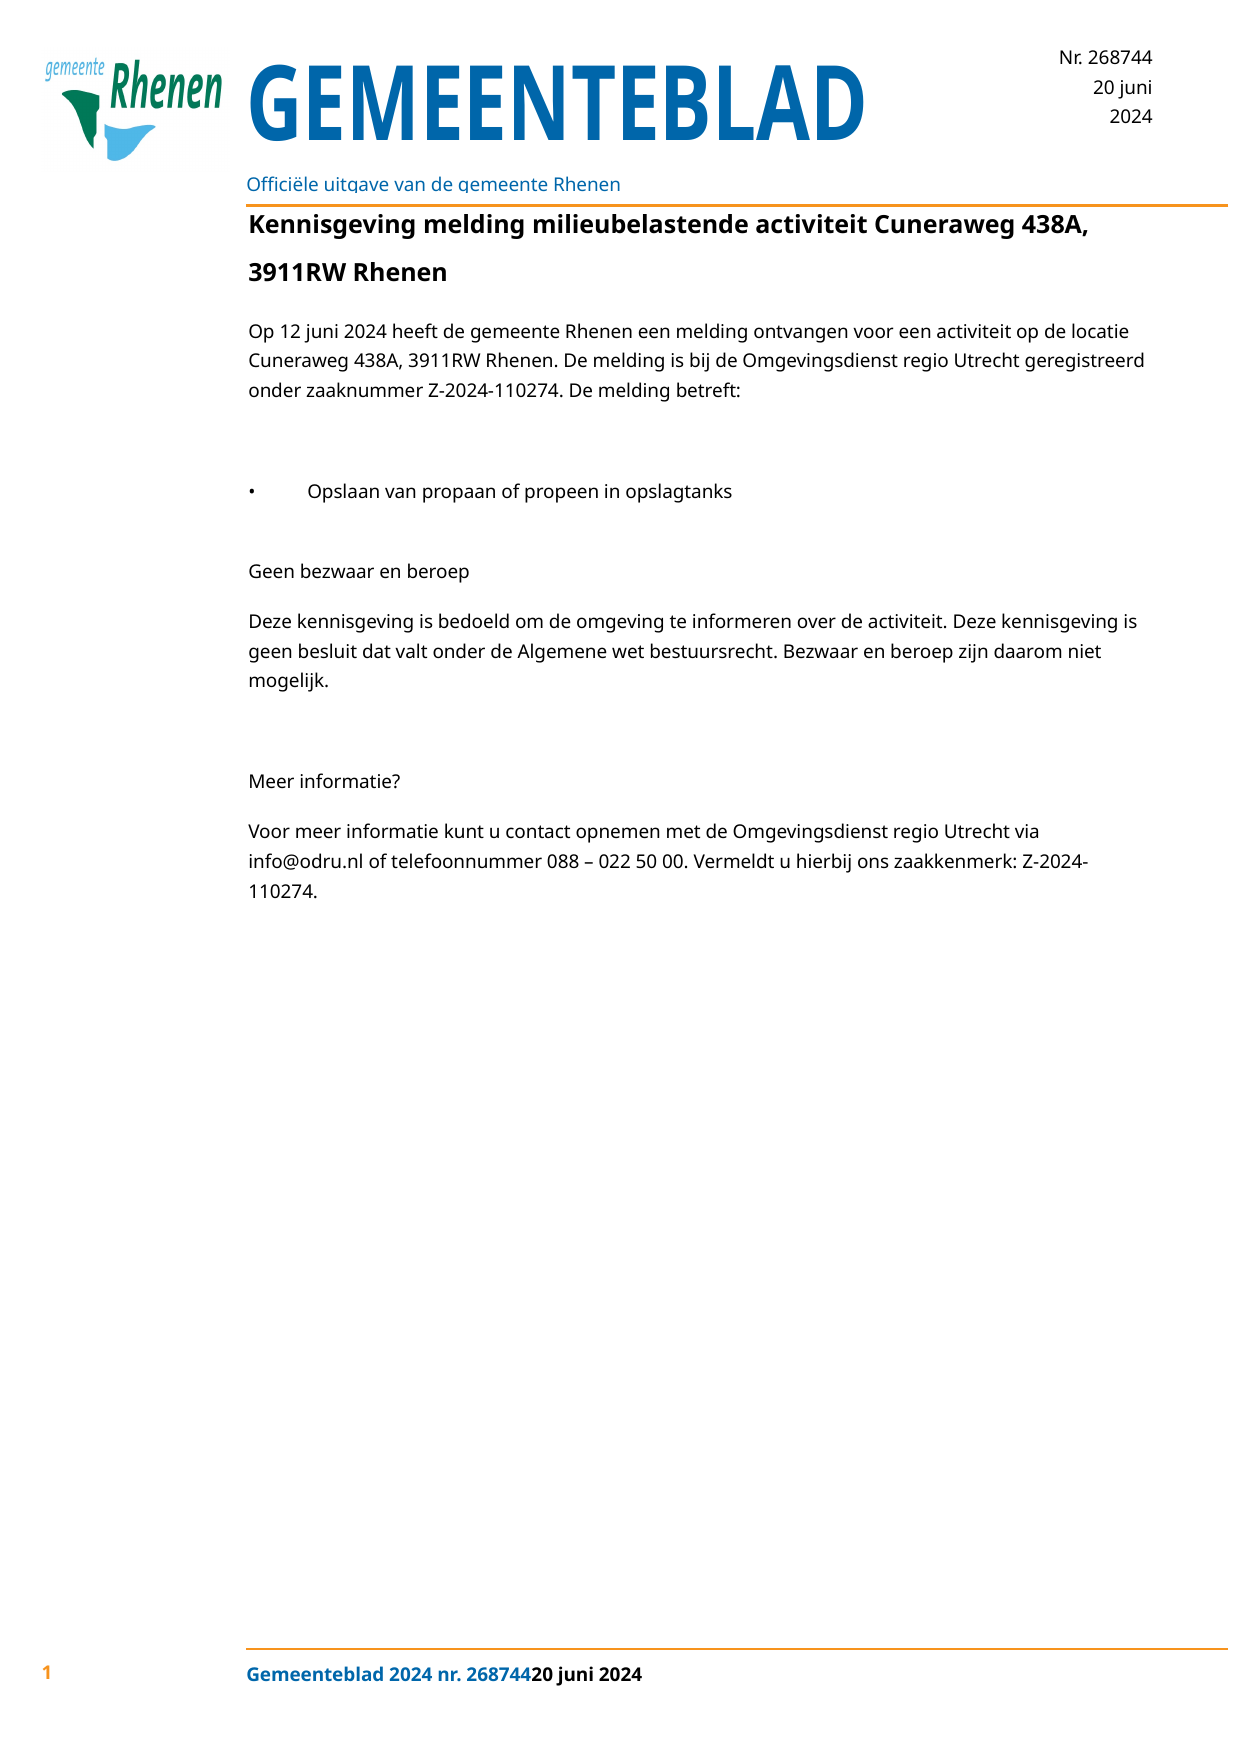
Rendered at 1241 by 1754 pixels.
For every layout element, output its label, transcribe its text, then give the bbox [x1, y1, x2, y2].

picture [41, 47, 231, 172]
text Voor meer informatie kunt u contact opnemen met de Omgevingsdienst regio Utrecht via info@odru.nl of telefoonnummer 088 – 022 50 00. Vermeldt u hierbij ons zaakkenmerk: Z-2024-110274. [248, 819, 1152, 904]
text Geen bezwaar en beroep [248, 558, 1152, 584]
text Op 12 juni 2024 heeft de gemeente Rhenen een melding ontvangen voor een activiteit op de locatie Cuneraweg 438A, 3911RW Rhenen. De melding is bij de Omgevingsdienst regio Utrecht geregistreerd onder zaaknummer Z-2024-110274. De melding betreft: [248, 318, 1152, 403]
list Opslaan van propaan of propeen in opslagtanks [248, 478, 1152, 504]
text Deze kennisgeving is bedoeld om de omgeving te informeren over de activiteit. Deze kennisgeving is geen besluit dat valt onder de Algemene wet bestuursrecht. Bezwaar en beroep zijn daarom niet mogelijk. [248, 608, 1152, 693]
text Kennisgeving melding milieubelastende activiteit Cuneraweg 438A, 3911RW Rhenen [248, 207, 1152, 288]
text Meer informatie? [248, 768, 1152, 794]
